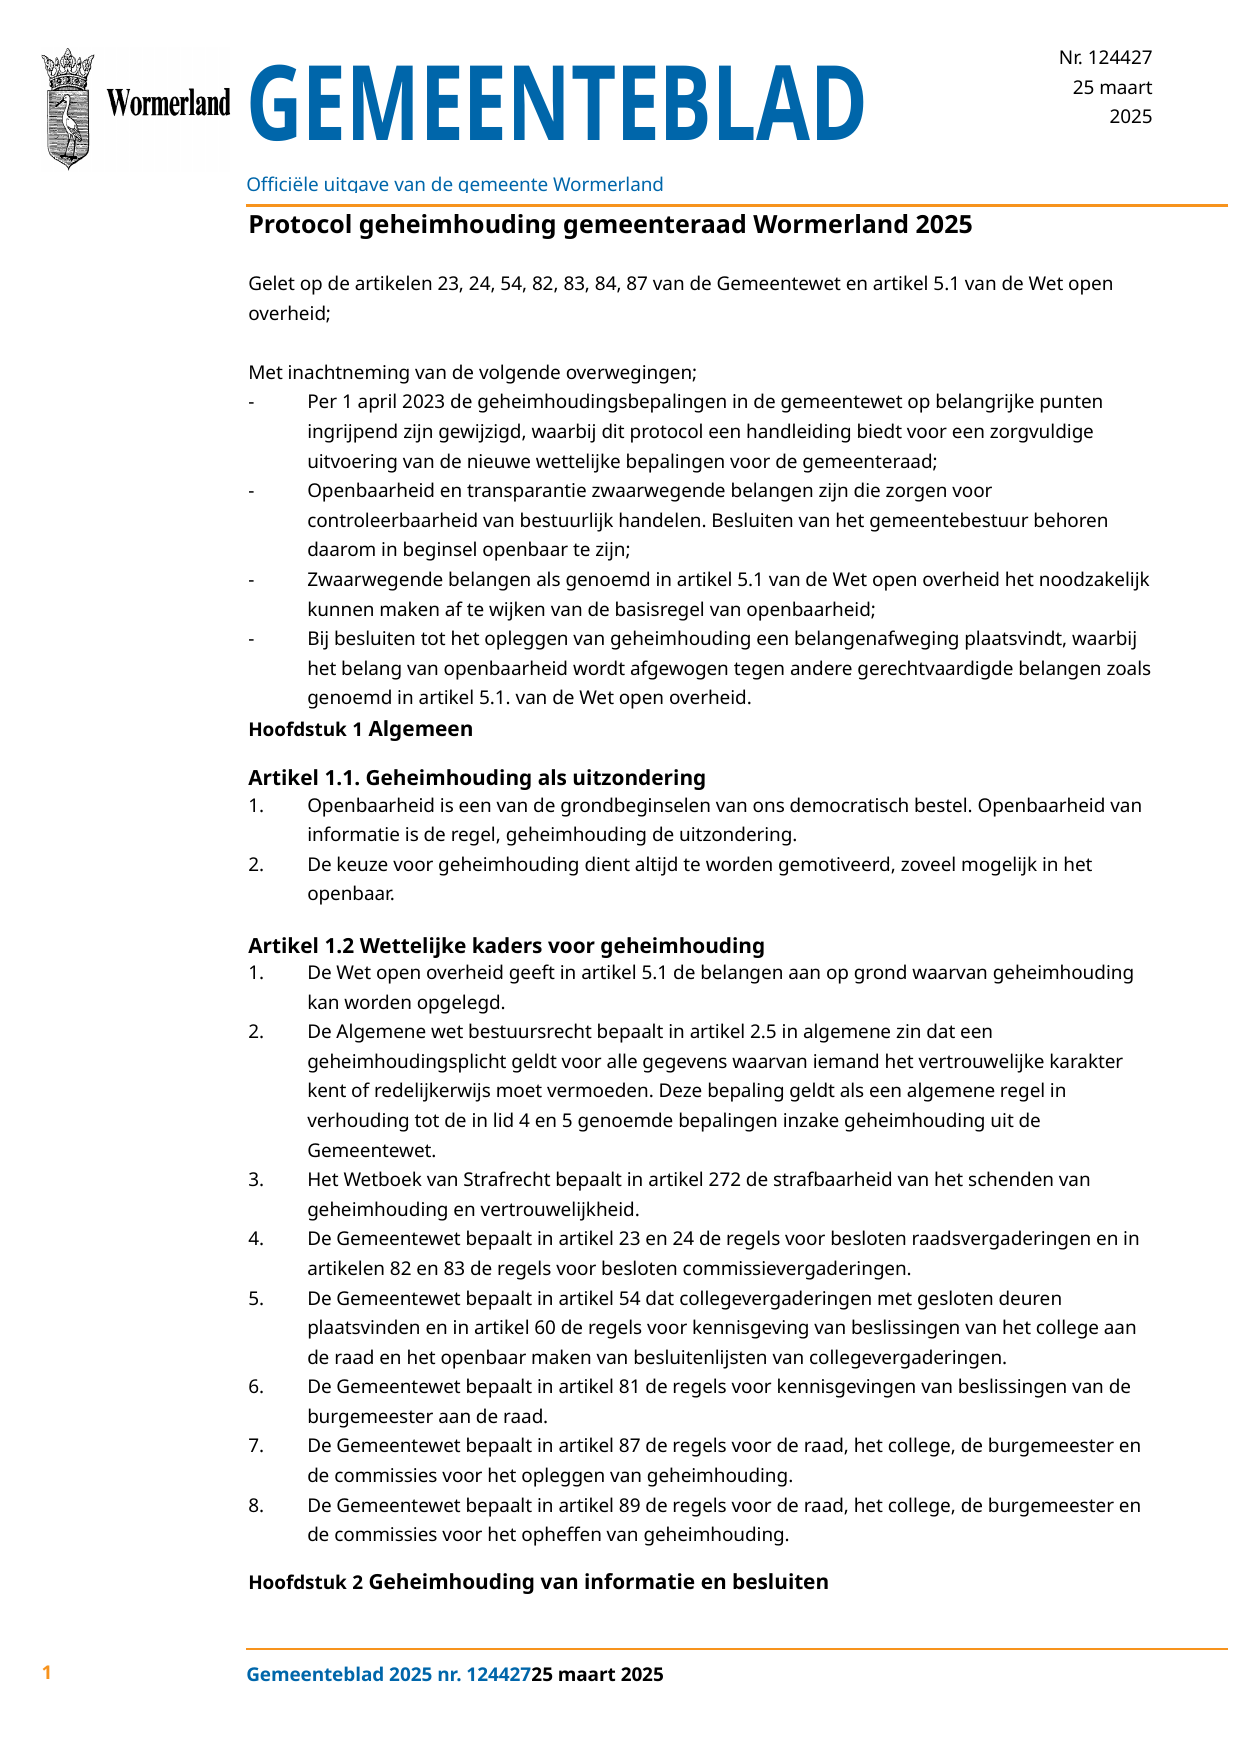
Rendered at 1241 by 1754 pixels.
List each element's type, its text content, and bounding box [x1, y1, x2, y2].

list De Algemene wet bestuursrecht bepaalt in artikel 2.5 in algemene zin dat een geheimhoudingsplicht geldt voor alle gegevens waarvan iemand het vertrouwelijke karakter kent of redelijkerwijs moet vermoeden. Deze bepaling geldt als een algemene regel in verhouding tot de in lid 4 en 5 genoemde bepalingen inzake geheimhouding uit de Gemeentewet. [248, 1018, 1152, 1163]
list Per 1 april 2023 de geheimhoudingsbepalingen in de gemeentewet op belangrijke punten ingrijpend zijn gewijzigd, waarbij dit protocol een handleiding biedt voor een zorgvuldige uitvoering van de nieuwe wettelijke bepalingen voor de gemeenteraad; [248, 389, 1152, 473]
list Het Wetboek van Strafrecht bepaalt in artikel 272 de strafbaarheid van het schenden van geheimhouding en vertrouwelijkheid. [248, 1166, 1152, 1222]
text Met inachtneming van de volgende overwegingen; [248, 359, 1152, 385]
text Artikel 1.1. Geheimhouding als uitzondering [248, 763, 1152, 792]
list Openbaarheid en transparantie zwaarwegende belangen zijn die zorgen voor controleerbaarheid van bestuurlijk handelen. Besluiten van het gemeentebestuur behoren daarom in beginsel openbaar te zijn; [248, 477, 1152, 562]
text Gelet op de artikelen 23, 24, 54, 82, 83, 84, 87 van de Gemeentewet en artikel 5.1 van de Wet open overheid; [248, 270, 1152, 326]
text Artikel 1.2 Wettelijke kaders voor geheimhouding [248, 931, 1152, 959]
list De Gemeentewet bepaalt in artikel 23 en 24 de regels voor besloten raadsvergaderingen en in artikelen 82 en 83 de regels voor besloten commissievergaderingen. [248, 1226, 1152, 1281]
list Openbaarheid is een van de grondbeginselen van ons democratisch bestel. Openbaarheid van informatie is de regel, geheimhouding de uitzondering. [248, 792, 1152, 847]
list Zwaarwegende belangen als genoemd in artikel 5.1 van de Wet open overheid het noodzakelijk kunnen maken af te wijken van de basisregel van openbaarheid; [248, 566, 1152, 621]
list De Gemeentewet bepaalt in artikel 81 de regels voor kennisgevingen van beslissingen van de burgemeester aan de raad. [248, 1373, 1152, 1429]
list De Gemeentewet bepaalt in artikel 54 dat collegevergaderingen met gesloten deuren plaatsvinden en in artikel 60 de regels voor kennisgeving van beslissingen van het college aan de raad en het openbaar maken van besluitenlijsten van collegevergaderingen. [248, 1285, 1152, 1370]
text Protocol geheimhouding gemeenteraad Wormerland 2025 [248, 207, 1152, 241]
list De Gemeentewet bepaalt in artikel 87 de regels voor de raad, het college, de burgemeester en de commissies voor het opleggen van geheimhouding. [248, 1433, 1152, 1488]
text Hoofdstuk 1 Algemeen [248, 714, 1152, 742]
list De Wet open overheid geeft in artikel 5.1 de belangen aan op grond waarvan geheimhouding kan worden opgelegd. [248, 959, 1152, 1015]
list Bij besluiten tot het opleggen van geheimhouding een belangenafweging plaatsvindt, waarbij het belang van openbaarheid wordt afgewogen tegen andere gerechtvaardigde belangen zoals genoemd in artikel 5.1. van de Wet open overheid. [248, 625, 1152, 710]
text Hoofdstuk 2 Geheimhouding van informatie en besluiten [248, 1567, 1152, 1596]
picture [41, 47, 231, 172]
list De Gemeentewet bepaalt in artikel 89 de regels voor de raad, het college, de burgemeester en de commissies voor het opheffen van geheimhouding. [248, 1492, 1152, 1547]
list De keuze voor geheimhouding dient altijd te worden gemotiveerd, zoveel mogelijk in het openbaar. [248, 851, 1152, 906]
